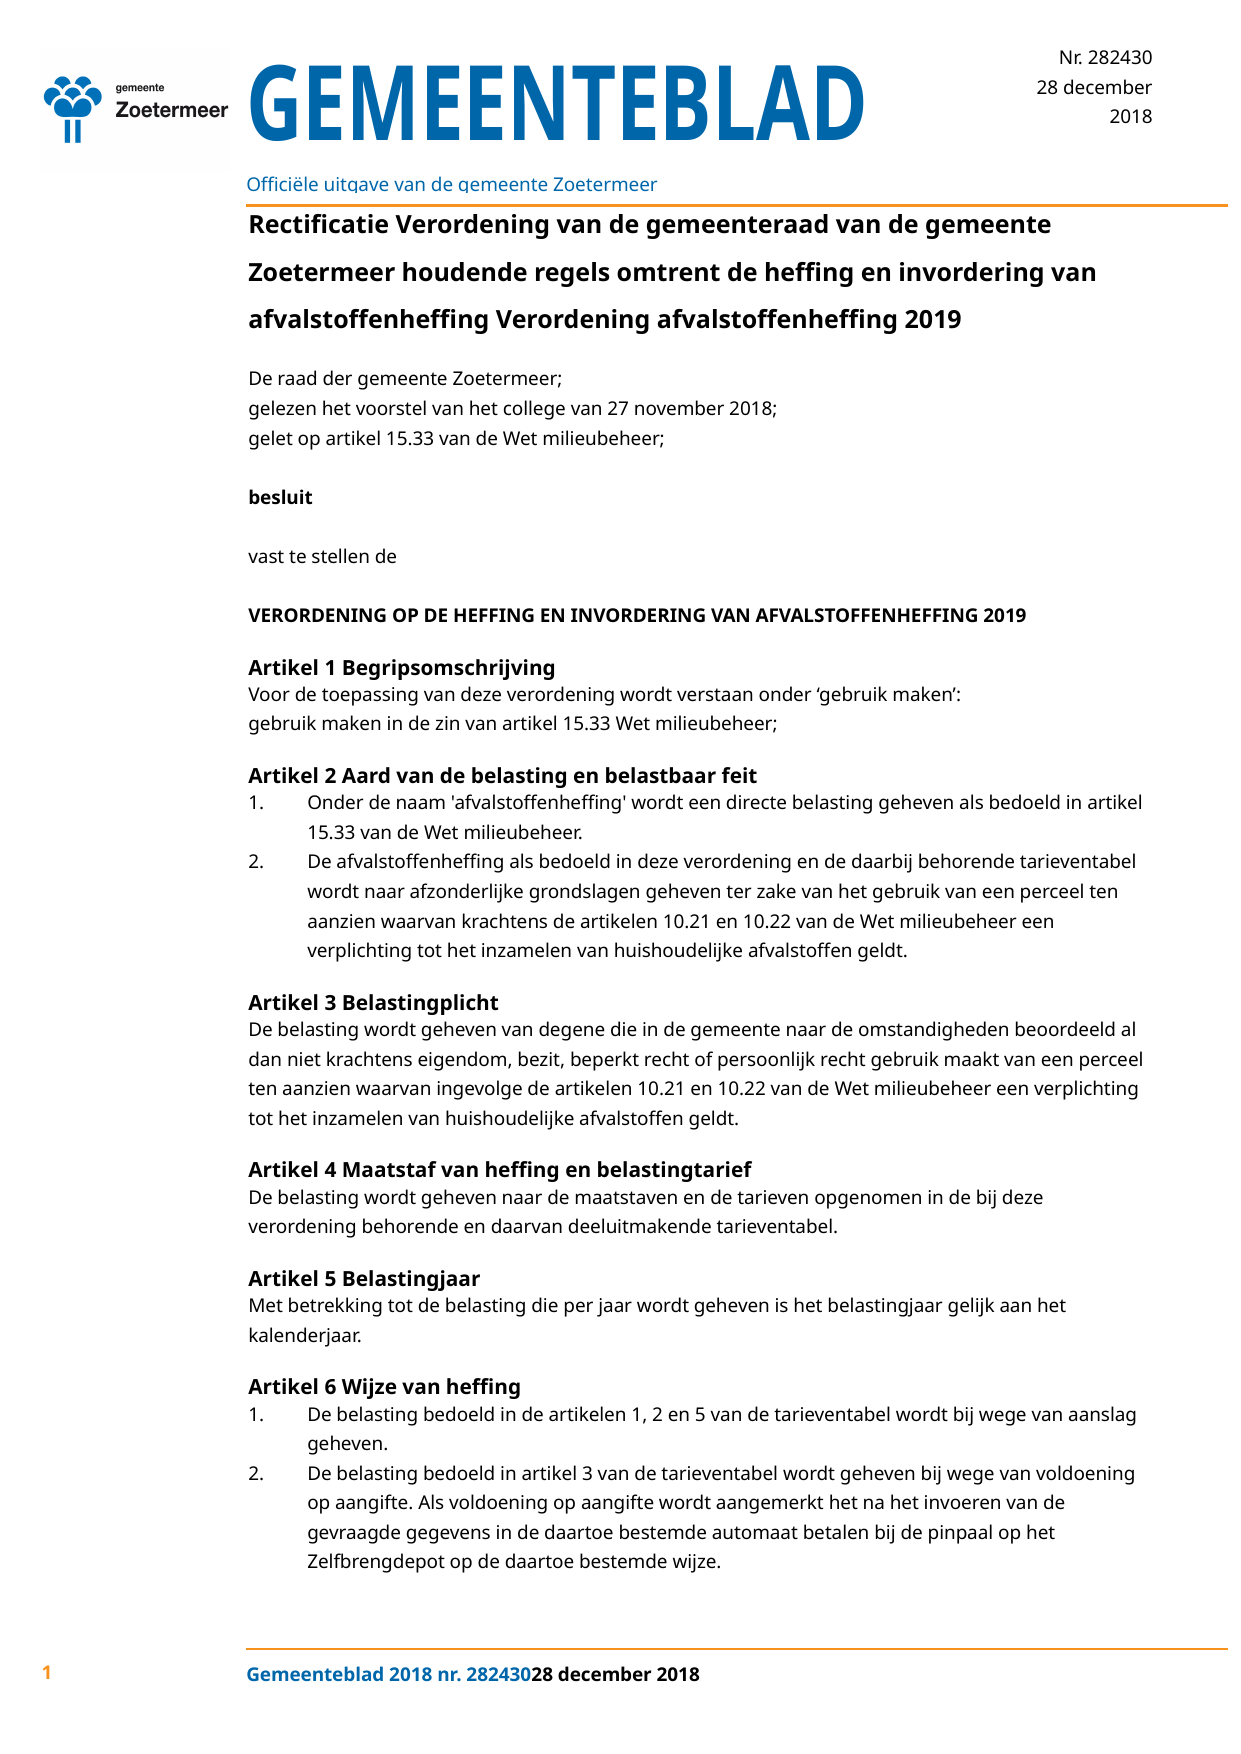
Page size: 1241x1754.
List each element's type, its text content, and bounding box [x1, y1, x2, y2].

text Voor de toepassing van deze verordening wordt verstaan onder ‘gebruik maken’: [248, 681, 1152, 707]
text besluit [248, 484, 1152, 509]
list De belasting bedoeld in artikel 3 van de tarieventabel wordt geheven bij wege van voldoening op aangifte. Als voldoening op aangifte wordt aangemerkt het na het invoeren van de gevraagde gegevens in de daartoe bestemde automaat betalen bij de pinpaal op het Zelfbrengdepot op de daartoe bestemde wijze. [248, 1460, 1152, 1574]
text De belasting wordt geheven naar de maatstaven en de tarieven opgenomen in de bij deze verordening behorende en daarvan deeluitmakende tarieventabel. [248, 1184, 1152, 1239]
text Artikel 2 Aard van de belasting en belastbaar feit [248, 761, 1152, 789]
text De raad der gemeente Zoetermeer; [248, 366, 1152, 391]
text Artikel 5 Belastingjaar [248, 1264, 1152, 1292]
text De belasting wordt geheven van degene die in de gemeente naar de omstandigheden beoordeeld al dan niet krachtens eigendom, bezit, beperkt recht of persoonlijk recht gebruik maakt van een perceel ten aanzien waarvan ingevolge de artikelen 10.21 en 10.22 van de Wet milieubeheer een verplichting tot het inzamelen van huishoudelijke afvalstoffen geldt. [248, 1016, 1152, 1131]
list De belasting bedoeld in de artikelen 1, 2 en 5 van de tarieventabel wordt bij wege van aanslag geheven. [248, 1401, 1152, 1456]
text gelet op artikel 15.33 van de Wet milieubeheer; [248, 425, 1152, 450]
text Rectificatie Verordening van de gemeenteraad van de gemeente Zoetermeer houdende regels omtrent de heffing en invordering van afvalstoffenheffing Verordening afvalstoffenheffing 2019 [248, 207, 1152, 336]
text VERORDENING OP DE HEFFING EN INVORDERING VAN AFVALSTOFFENHEFFING 2019 [248, 602, 1152, 628]
text gelezen het voorstel van het college van 27 november 2018; [248, 395, 1152, 421]
text Met betrekking tot de belasting die per jaar wordt geheven is het belastingjaar gelijk aan het kalenderjaar. [248, 1292, 1152, 1348]
picture [41, 47, 231, 172]
text gebruik maken in de zin van artikel 15.33 Wet milieubeheer; [248, 711, 1152, 736]
list Onder de naam 'afvalstoffenheffing' wordt een directe belasting geheven als bedoeld in artikel 15.33 van de Wet milieubeheer. [248, 789, 1152, 845]
list De afvalstoffenheffing als bedoeld in deze verordening en de daarbij behorende tarieventabel wordt naar afzonderlijke grondslagen geheven ter zake van het gebruik van een perceel ten aanzien waarvan krachtens de artikelen 10.21 en 10.22 van de Wet milieubeheer een verplichting tot het inzamelen van huishoudelijke afvalstoffen geldt. [248, 849, 1152, 963]
text Artikel 6 Wijze van heffing [248, 1372, 1152, 1401]
text vast te stellen de [248, 543, 1152, 569]
text Artikel 1 Begripsomschrijving [248, 653, 1152, 681]
text Artikel 4 Maatstaf van heffing en belastingtarief [248, 1155, 1152, 1184]
text Artikel 3 Belastingplicht [248, 988, 1152, 1016]
